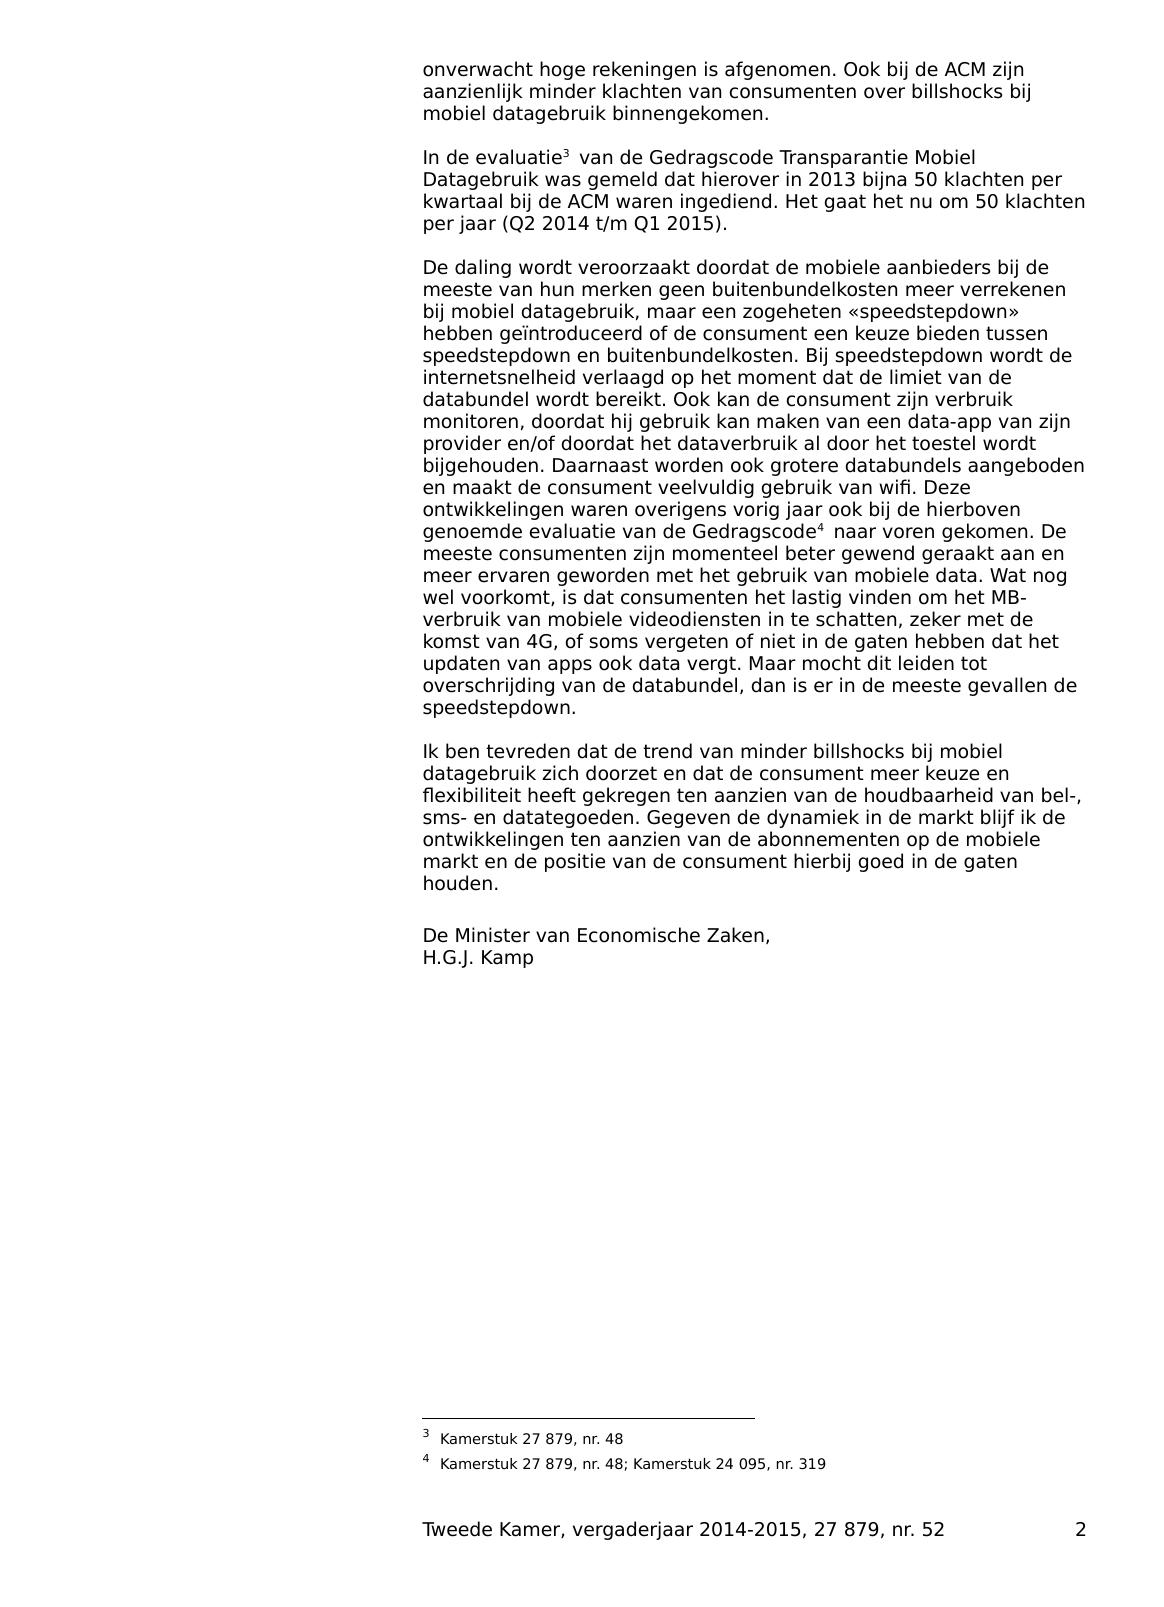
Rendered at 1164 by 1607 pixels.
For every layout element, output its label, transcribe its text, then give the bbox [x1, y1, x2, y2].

text Kamerstuk 27 879, nr. 48 [422, 1427, 1087, 1449]
text De daling wordt veroorzaakt doordat de mobiele aanbieders bij de meeste van hun merken geen buitenbundelkosten meer verrekenen bij mobiel datagebruik, maar een zogeheten «speedstepdown» hebben geïntroduceerd of de consument een keuze bieden tussen speedstepdown en buitenbundelkosten. Bij speedstepdown wordt de internetsnelheid verlaagd op het moment dat de limiet van de databundel wordt bereikt. Ook kan de consument zijn verbruik monitoren, doordat hij gebruik kan maken van een data-app van zijn provider en/of doordat het dataverbruik al door het toestel wordt bijgehouden. Daarnaast worden ook grotere databundels aangeboden en maakt de consument veelvuldig gebruik van wifi. Deze ontwikkelingen waren overigens vorig jaar ook bij de hierboven genoemde evaluatie van de Gedragscode naar voren gekomen. De meeste consumenten zijn momenteel beter gewend geraakt aan en meer ervaren geworden met het gebruik van mobiele data. Wat nog wel voorkomt, is dat consumenten het lastig vinden om het MB-verbruik van mobiele videodiensten in te schatten, zeker met de komst van 4G, of soms vergeten of niet in de gaten hebben dat het updaten van apps ook data vergt. Maar mocht dit leiden tot overschrijding van de databundel, dan is er in de meeste gevallen de speedstepdown. [422, 257, 1087, 719]
text Ik ben tevreden dat de trend van minder billshocks bij mobiel datagebruik zich doorzet en dat de consument meer keuze en flexibiliteit heeft gekregen ten aanzien van de houdbaarheid van bel-, sms- en datategoeden. Gegeven de dynamiek in de markt blijf ik de ontwikkelingen ten aanzien van de abonnementen op de mobiele markt en de positie van de consument hierbij goed in de gaten houden. [422, 741, 1087, 895]
text onverwacht hoge rekeningen is afgenomen. Ook bij de ACM zijn aanzienlijk minder klachten van consumenten over billshocks bij mobiel datagebruik binnengekomen. [422, 59, 1087, 125]
text Kamerstuk 27 879, nr. 48; Kamerstuk 24 095, nr. 319 [422, 1452, 1087, 1474]
text In de evaluatie van de Gedragscode Transparantie Mobiel Datagebruik was gemeld dat hierover in 2013 bijna 50 klachten per kwartaal bij de ACM waren ingediend. Het gaat het nu om 50 klachten per jaar (Q2 2014 t/m Q1 2015). [422, 147, 1087, 235]
text De Minister van Economische Zaken, H.G.J. Kamp [422, 925, 1087, 969]
